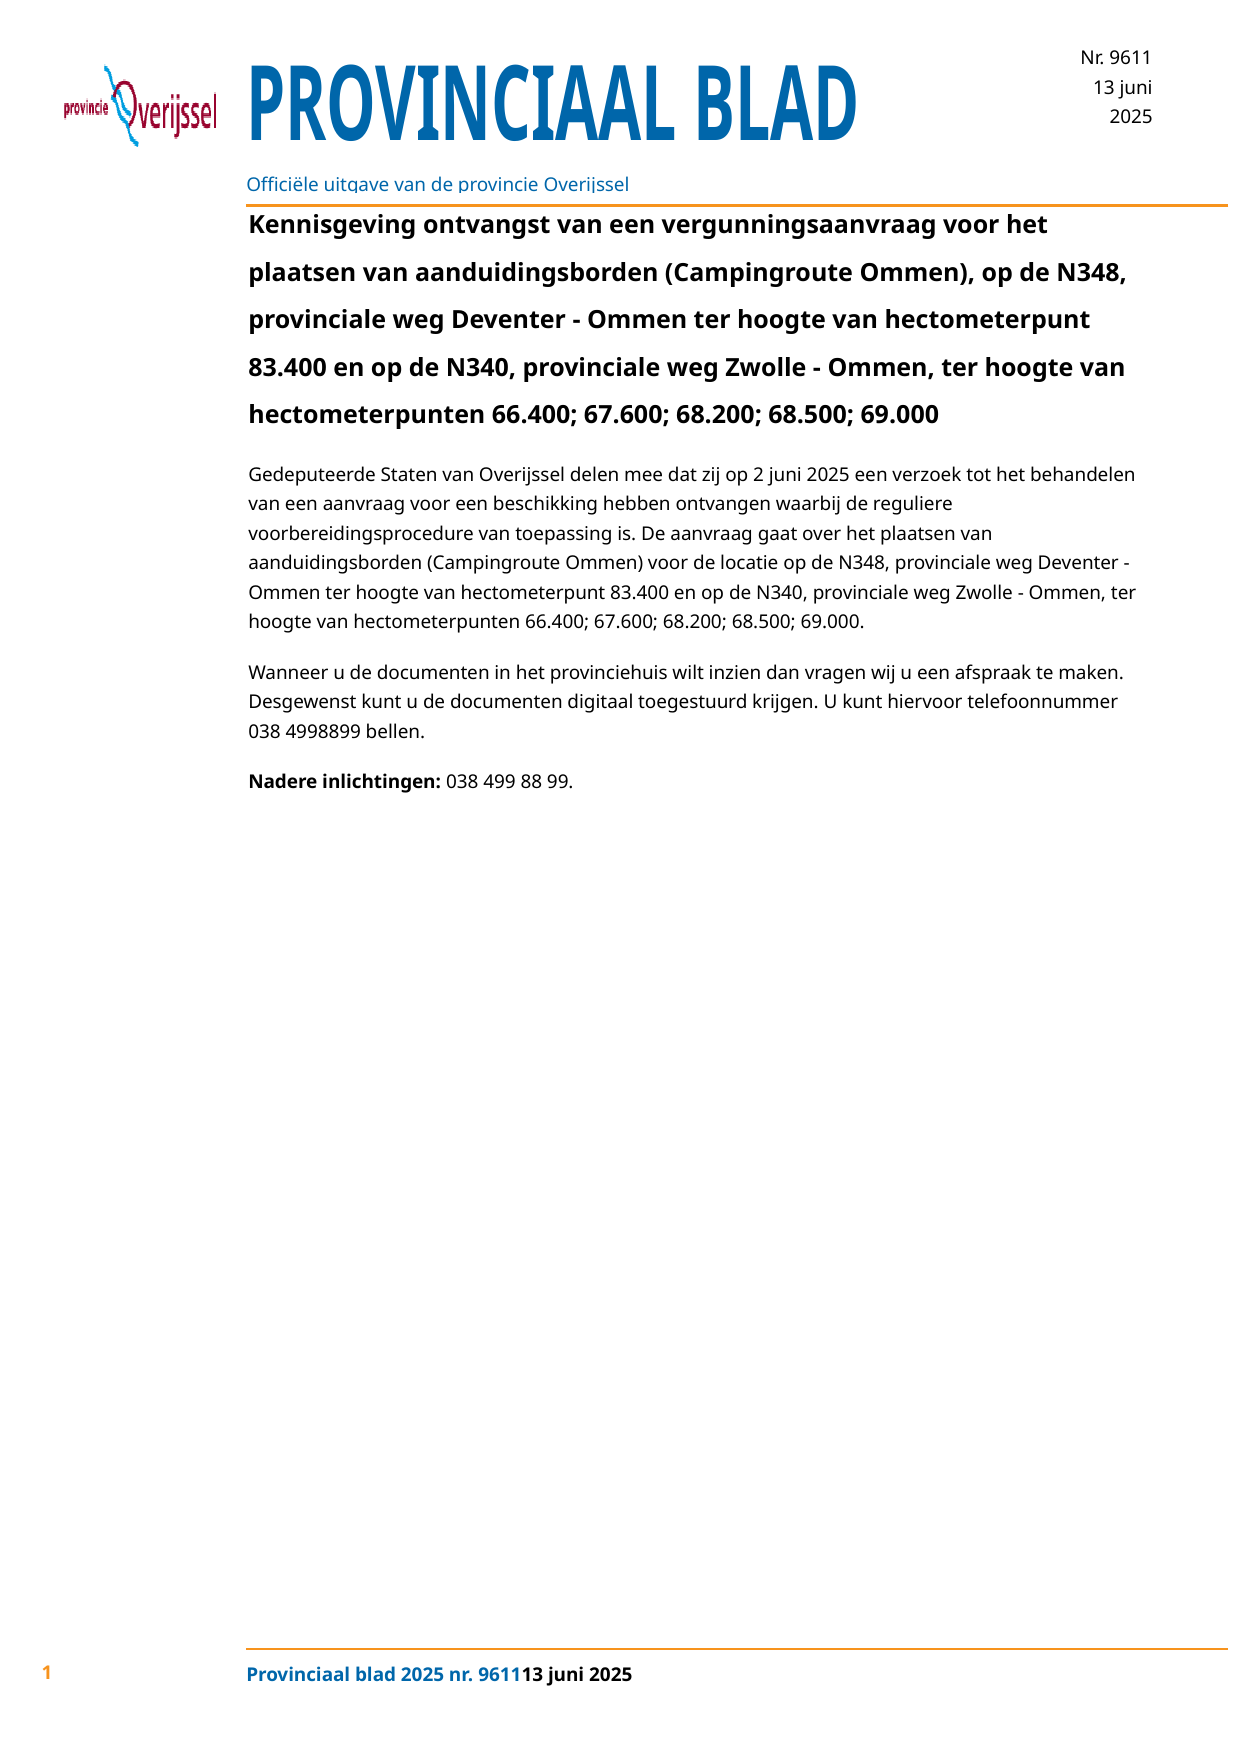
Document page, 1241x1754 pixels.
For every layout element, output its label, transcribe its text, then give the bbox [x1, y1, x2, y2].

picture [41, 47, 231, 172]
text Gedeputeerde Staten van Overijssel delen mee dat zij op 2 juni 2025 een verzoek tot het behandelen van een aanvraag voor een beschikking hebben ontvangen waarbij de reguliere voorbereidingsprocedure van toepassing is. De aanvraag gaat over het plaatsen van aanduidingsborden (Campingroute Ommen) voor de locatie op de N348, provinciale weg Deventer - Ommen ter hoogte van hectometerpunt 83.400 en op de N340, provinciale weg Zwolle - Ommen, ter hoogte van hectometerpunten 66.400; 67.600; 68.200; 68.500; 69.000. [248, 461, 1152, 634]
text Nadere inlichtingen: 038 499 88 99. [248, 769, 1152, 794]
text Wanneer u de documenten in het provinciehuis wilt inzien dan vragen wij u een afspraak te maken. Desgewenst kunt u de documenten digitaal toegestuurd krijgen. U kunt hiervoor telefoonnummer 038 4998899 bellen. [248, 659, 1152, 744]
text Kennisgeving ontvangst van een vergunningsaanvraag voor het plaatsen van aanduidingsborden (Campingroute Ommen), op de N348, provinciale weg Deventer - Ommen ter hoogte van hectometerpunt 83.400 en op de N340, provinciale weg Zwolle - Ommen, ter hoogte van hectometerpunten 66.400; 67.600; 68.200; 68.500; 69.000 [248, 207, 1152, 431]
